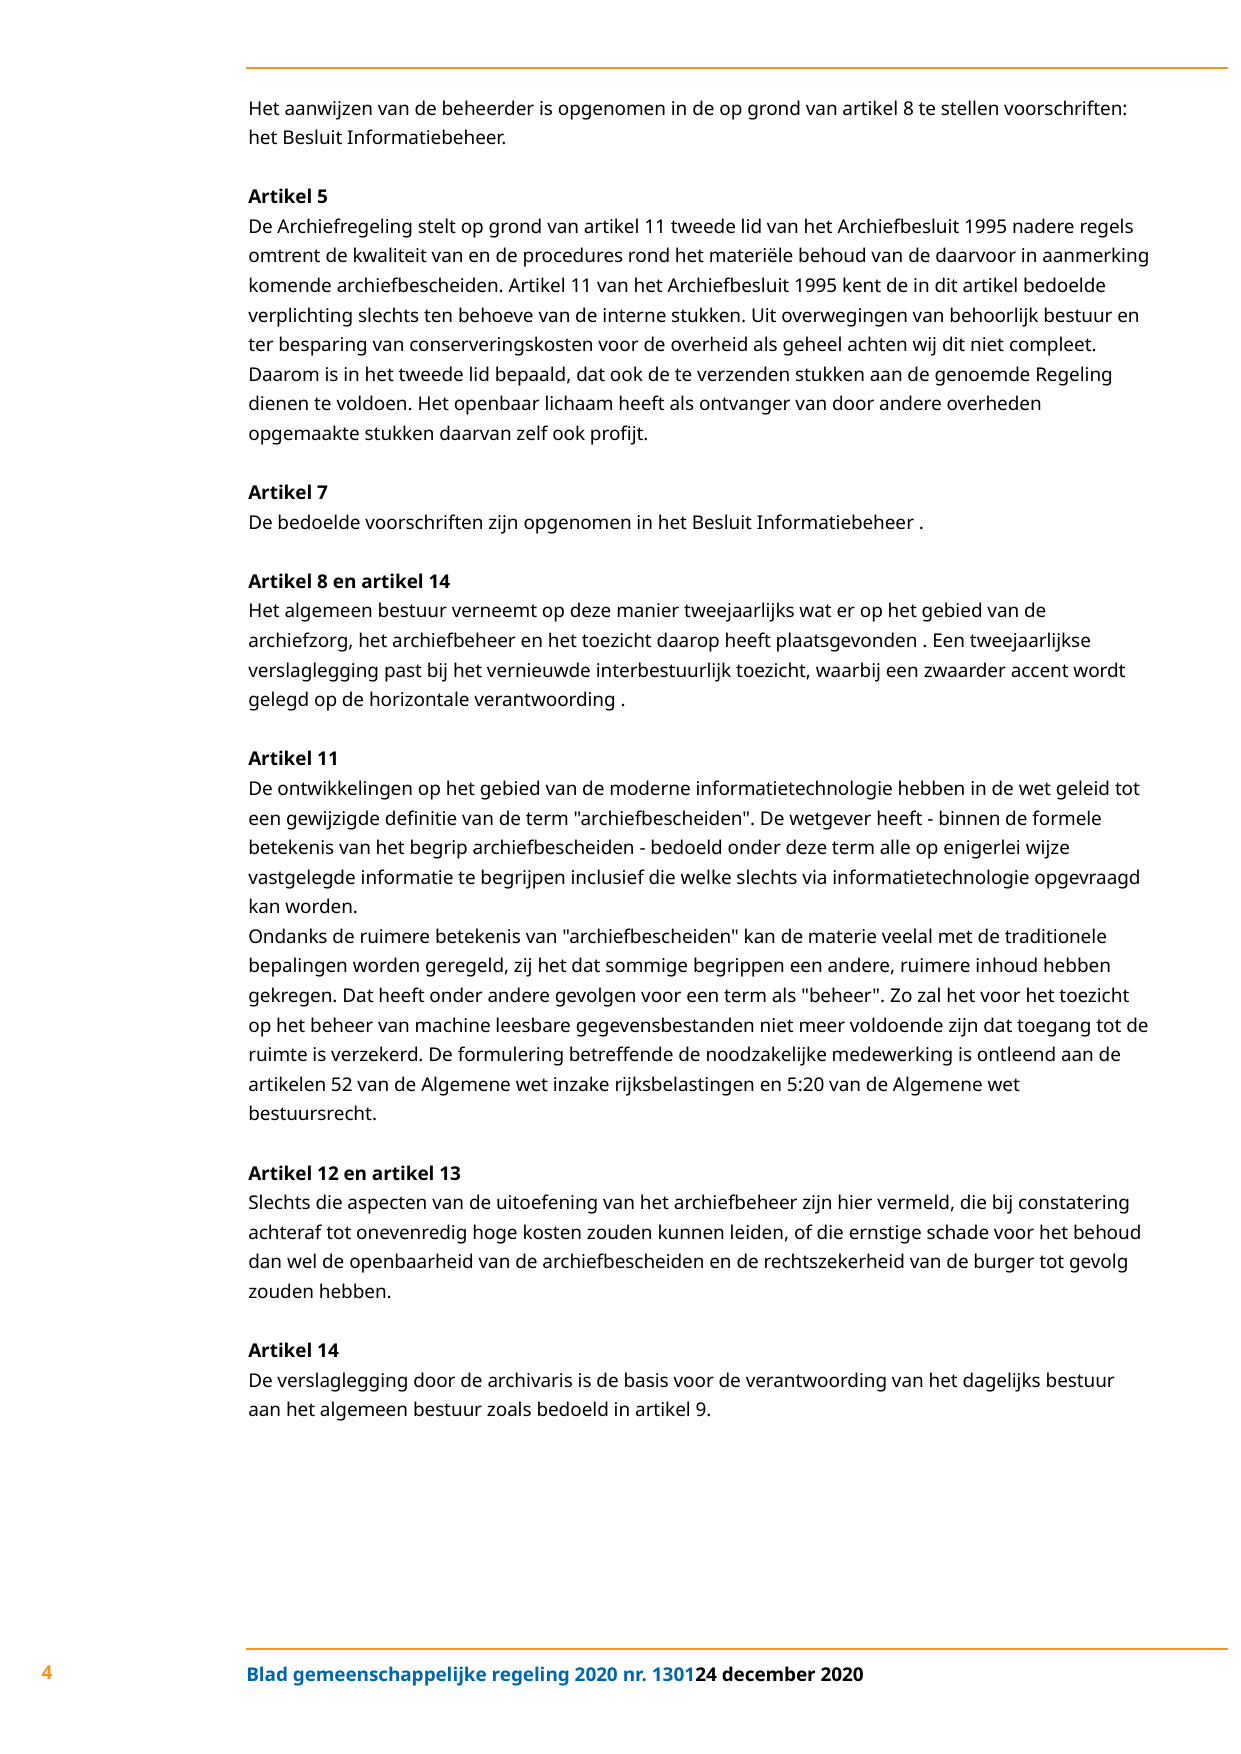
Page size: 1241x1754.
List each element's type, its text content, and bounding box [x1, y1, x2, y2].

text Artikel 14 [248, 1337, 1152, 1363]
text De bedoelde voorschriften zijn opgenomen in het Besluit Informatiebeheer . [248, 509, 1152, 535]
text De Archiefregeling stelt op grond van artikel 11 tweede lid van het Archiefbesluit 1995 nadere regels omtrent de kwaliteit van en de procedures rond het materiële behoud van de daarvoor in aanmerking komende archiefbescheiden. Artikel 11 van het Archiefbesluit 1995 kent de in dit artikel bedoelde verplichting slechts ten behoeve van de interne stukken. Uit overwegingen van behoorlijk bestuur en ter besparing van conserveringskosten voor de overheid als geheel achten wij dit niet compleet. [248, 213, 1152, 357]
text Artikel 5 [248, 183, 1152, 209]
text De verslaglegging door de archivaris is de basis voor de verantwoording van het dagelijks bestuur aan het algemeen bestuur zoals bedoeld in artikel 9. [248, 1367, 1152, 1422]
picture [41, 47, 231, 172]
text Het aanwijzen van de beheerder is opgenomen in de op grond van artikel 8 te stellen voorschriften: het Besluit Informatiebeheer. [248, 95, 1152, 150]
text Artikel 8 en artikel 14 [248, 568, 1152, 594]
text Daarom is in het tweede lid bepaald, dat ook de te verzenden stukken aan de genoemde Regeling dienen te voldoen. Het openbaar lichaam heeft als ontvanger van door andere overheden opgemaakte stukken daarvan zelf ook profijt. [248, 361, 1152, 446]
text Artikel 7 [248, 479, 1152, 505]
text Ondanks de ruimere betekenis van "archiefbescheiden" kan de materie veelal met de traditionele bepalingen worden geregeld, zij het dat sommige begrippen een andere, ruimere inhoud hebben gekregen. Dat heeft onder andere gevolgen voor een term als "beheer". Zo zal het voor het toezicht op het beheer van machine leesbare gegevensbestanden niet meer voldoende zijn dat toegang tot de ruimte is verzekerd. De formulering betreffende de noodzakelijke medewerking is ontleend aan de artikelen 52 van de Algemene wet inzake rijksbelastingen en 5:20 van de Algemene wet bestuursrecht. [248, 923, 1152, 1126]
text Slechts die aspecten van de uitoefening van het archiefbeheer zijn hier vermeld, die bij constatering achteraf tot onevenredig hoge kosten zouden kunnen leiden, of die ernstige schade voor het behoud dan wel de openbaarheid van de archiefbescheiden en de rechtszekerheid van de burger tot gevolg zouden hebben. [248, 1189, 1152, 1304]
text Artikel 11 [248, 746, 1152, 771]
text De ontwikkelingen op het gebied van de moderne informatietechnologie hebben in de wet geleid tot een gewijzigde definitie van de term "archiefbescheiden". De wetgever heeft - binnen de formele betekenis van het begrip archiefbescheiden - bedoeld onder deze term alle op enigerlei wijze vastgelegde informatie te begrijpen inclusief die welke slechts via informatietechnologie opgevraagd kan worden. [248, 775, 1152, 919]
text Artikel 12 en artikel 13 [248, 1160, 1152, 1186]
text Het algemeen bestuur verneemt op deze manier tweejaarlijks wat er op het gebied van de archiefzorg, het archiefbeheer en het toezicht daarop heeft plaatsgevonden . Een tweejaarlijkse verslaglegging past bij het vernieuwde interbestuurlijk toezicht, waarbij een zwaarder accent wordt gelegd op de horizontale verantwoording . [248, 598, 1152, 712]
